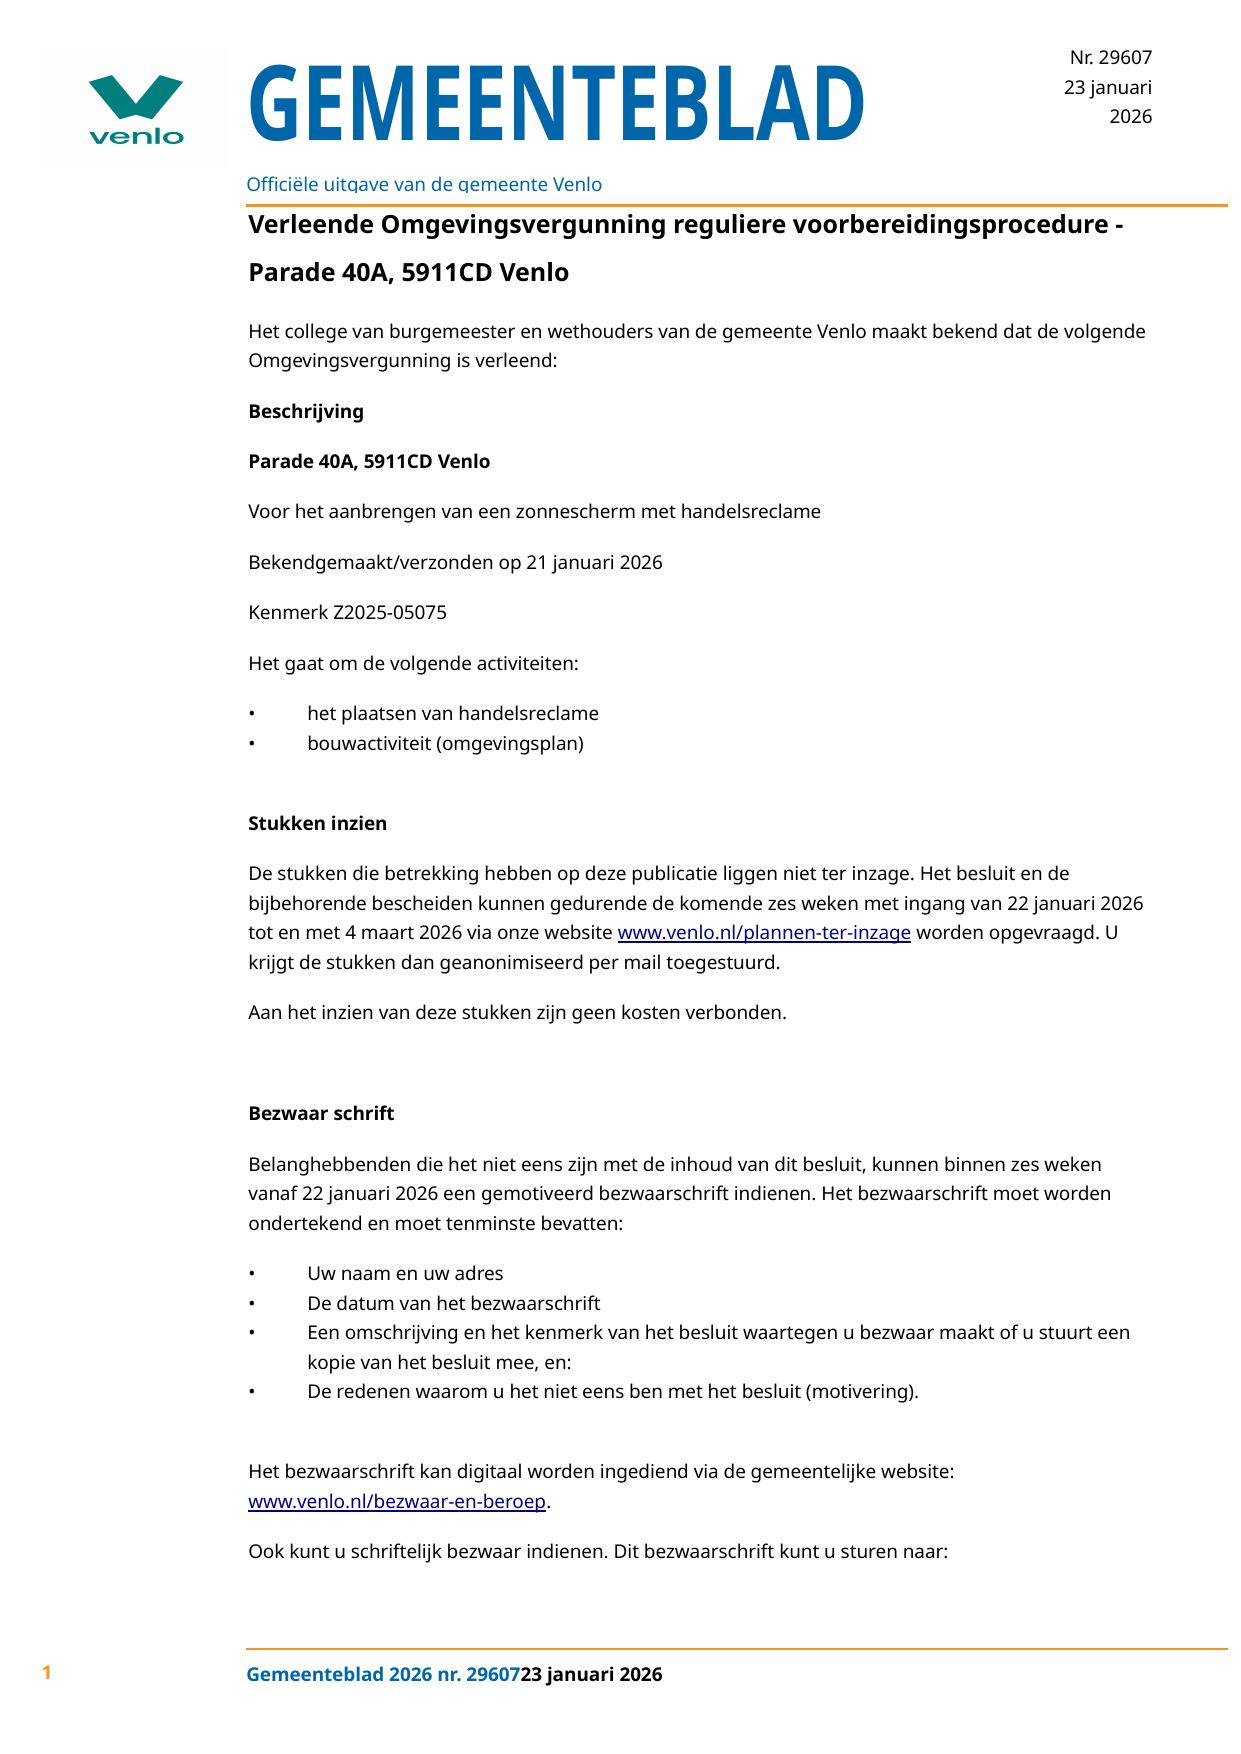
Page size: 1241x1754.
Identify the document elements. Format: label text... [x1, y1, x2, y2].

text Het college van burgemeester en wethouders van de gemeente Venlo maakt bekend dat de volgende Omgevingsvergunning is verleend: [248, 318, 1152, 373]
list bouwactiviteit (omgevingsplan) [248, 730, 1152, 756]
text Beschrijving [248, 398, 1152, 424]
text Parade 40A, 5911CD Venlo [248, 448, 1152, 474]
text Bezwaar schrift [248, 1100, 1152, 1126]
text Bekendgemaakt/verzonden op 21 januari 2026 [248, 549, 1152, 575]
text Het bezwaarschrift kan digitaal worden ingediend via de gemeentelijke website: www.venlo.nl/bezwaar-en-beroep. [248, 1459, 1152, 1514]
text Stukken inzien [248, 810, 1152, 836]
text Ook kunt u schriftelijk bezwaar indienen. Dit bezwaarschrift kunt u sturen naar: [248, 1539, 1152, 1564]
text De stukken die betrekking hebben op deze publicatie liggen niet ter inzage. Het besluit en de bijbehorende bescheiden kunnen gedurende de komende zes weken met ingang van 22 januari 2026 tot en met 4 maart 2026 via onze website www.venlo.nl/plannen-ter-inzage worden opgevraagd. U krijgt de stukken dan geanonimiseerd per mail toegestuurd. [248, 860, 1152, 975]
list De redenen waarom u het niet eens ben met het besluit (motivering). [248, 1379, 1152, 1404]
picture [41, 47, 231, 172]
text Het gaat om de volgende activiteiten: [248, 650, 1152, 676]
text Belanghebbenden die het niet eens zijn met de inhoud van dit besluit, kunnen binnen zes weken vanaf 22 januari 2026 een gemotiveerd bezwaarschrift indienen. Het bezwaarschrift moet worden ondertekend en moet tenminste bevatten: [248, 1151, 1152, 1236]
list het plaatsen van handelsreclame [248, 700, 1152, 726]
list Uw naam en uw adres [248, 1260, 1152, 1286]
list Een omschrijving en het kenmerk van het besluit waartegen u bezwaar maakt of u stuurt een kopie van het besluit mee, en: [248, 1319, 1152, 1375]
text Verleende Omgevingsvergunning reguliere voorbereidingsprocedure - Parade 40A, 5911CD Venlo [248, 207, 1152, 288]
text Aan het inzien van deze stukken zijn geen kosten verbonden. [248, 999, 1152, 1025]
text Kenmerk Z2025-05075 [248, 599, 1152, 625]
list De datum van het bezwaarschrift [248, 1290, 1152, 1316]
text Voor het aanbrengen van een zonnescherm met handelsreclame [248, 499, 1152, 524]
